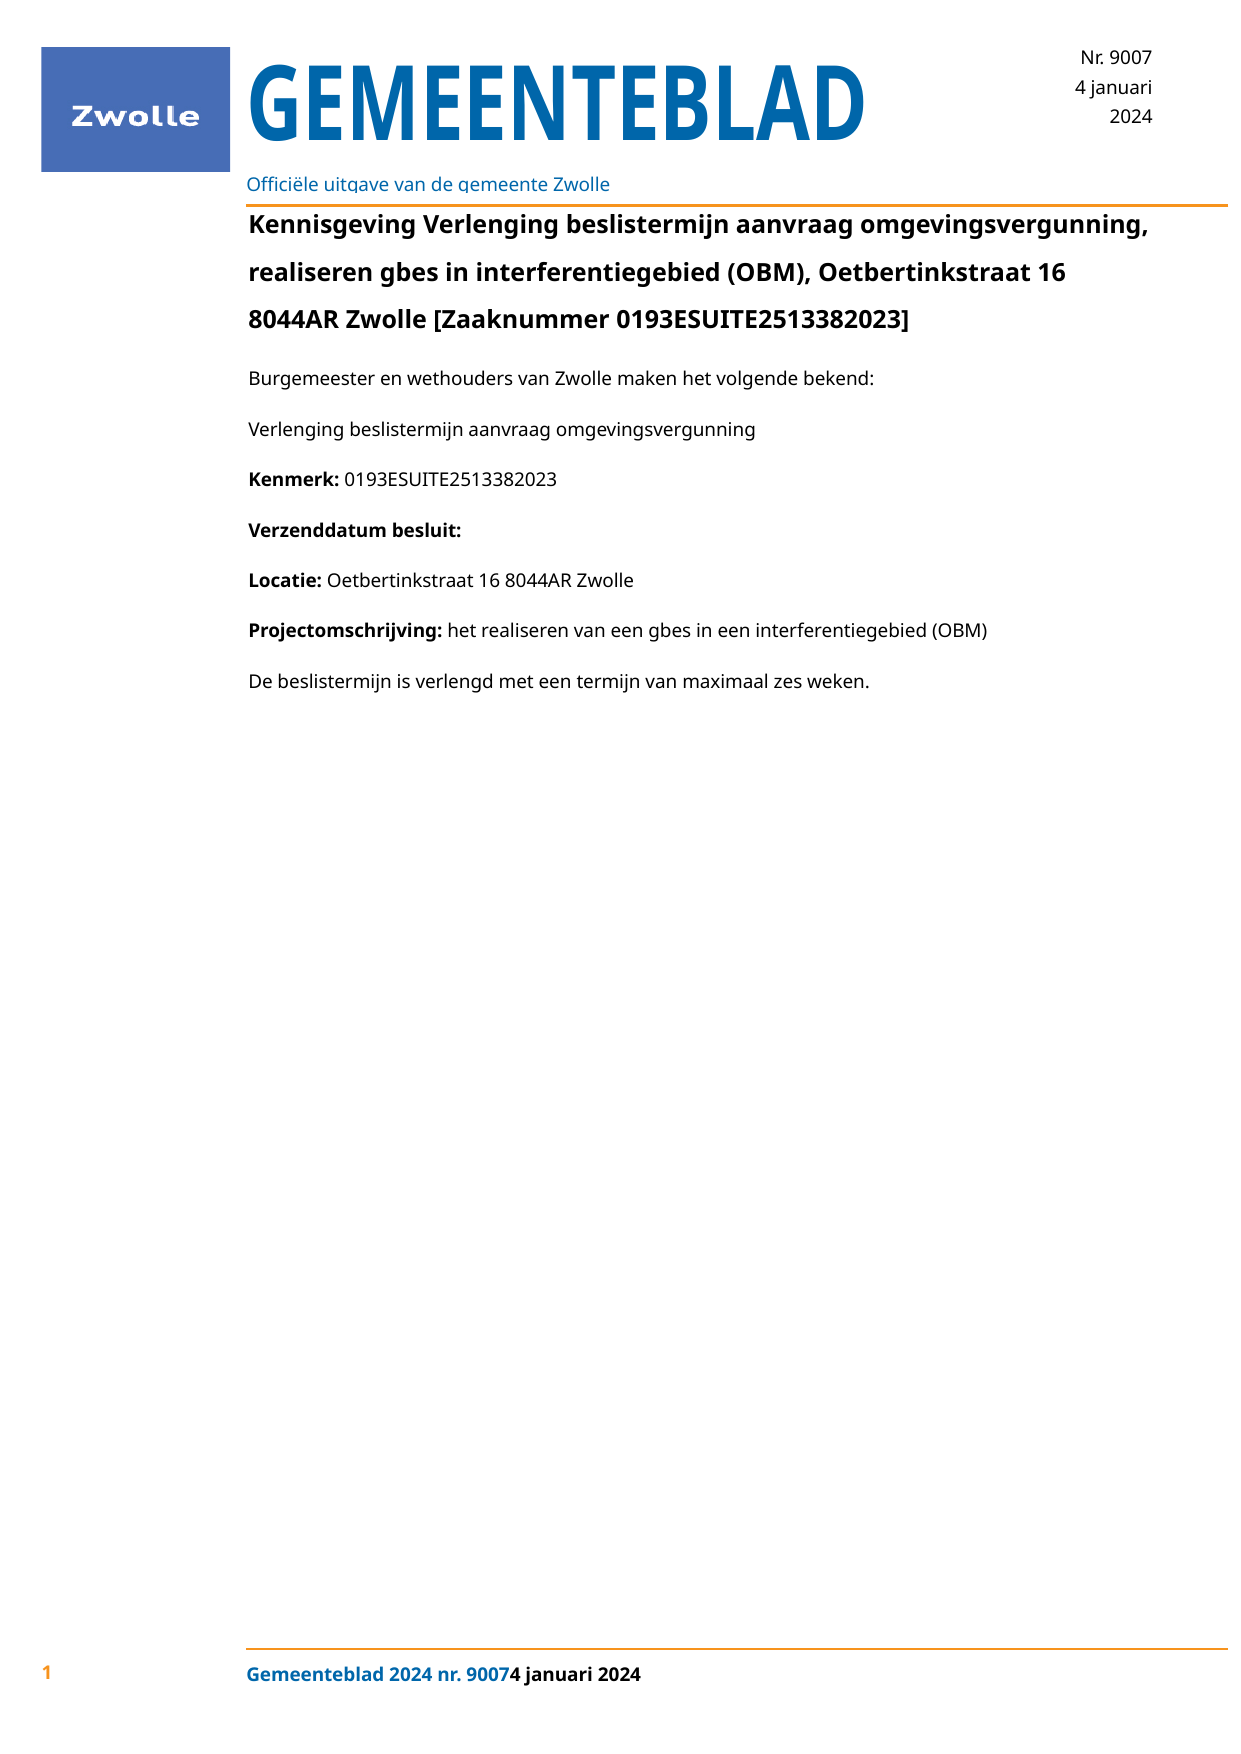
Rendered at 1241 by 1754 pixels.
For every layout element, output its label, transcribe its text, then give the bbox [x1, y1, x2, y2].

text Kennisgeving Verlenging beslistermijn aanvraag omgevingsvergunning, realiseren gbes in interferentiegebied (OBM), Oetbertinkstraat 16 8044AR Zwolle [Zaaknummer 0193ESUITE2513382023] [248, 207, 1152, 336]
text Verzenddatum besluit: [248, 517, 1152, 542]
text Projectomschrijving: het realiseren van een gbes in een interferentiegebied (OBM) [248, 618, 1152, 643]
picture [41, 47, 231, 172]
text Kenmerk: 0193ESUITE2513382023 [248, 466, 1152, 492]
text Locatie: Oetbertinkstraat 16 8044AR Zwolle [248, 567, 1152, 593]
text Burgemeester en wethouders van Zwolle maken het volgende bekend: [248, 366, 1152, 391]
text De beslistermijn is verlengd met een termijn van maximaal zes weken. [248, 668, 1152, 694]
text Verlenging beslistermijn aanvraag omgevingsvergunning [248, 416, 1152, 442]
